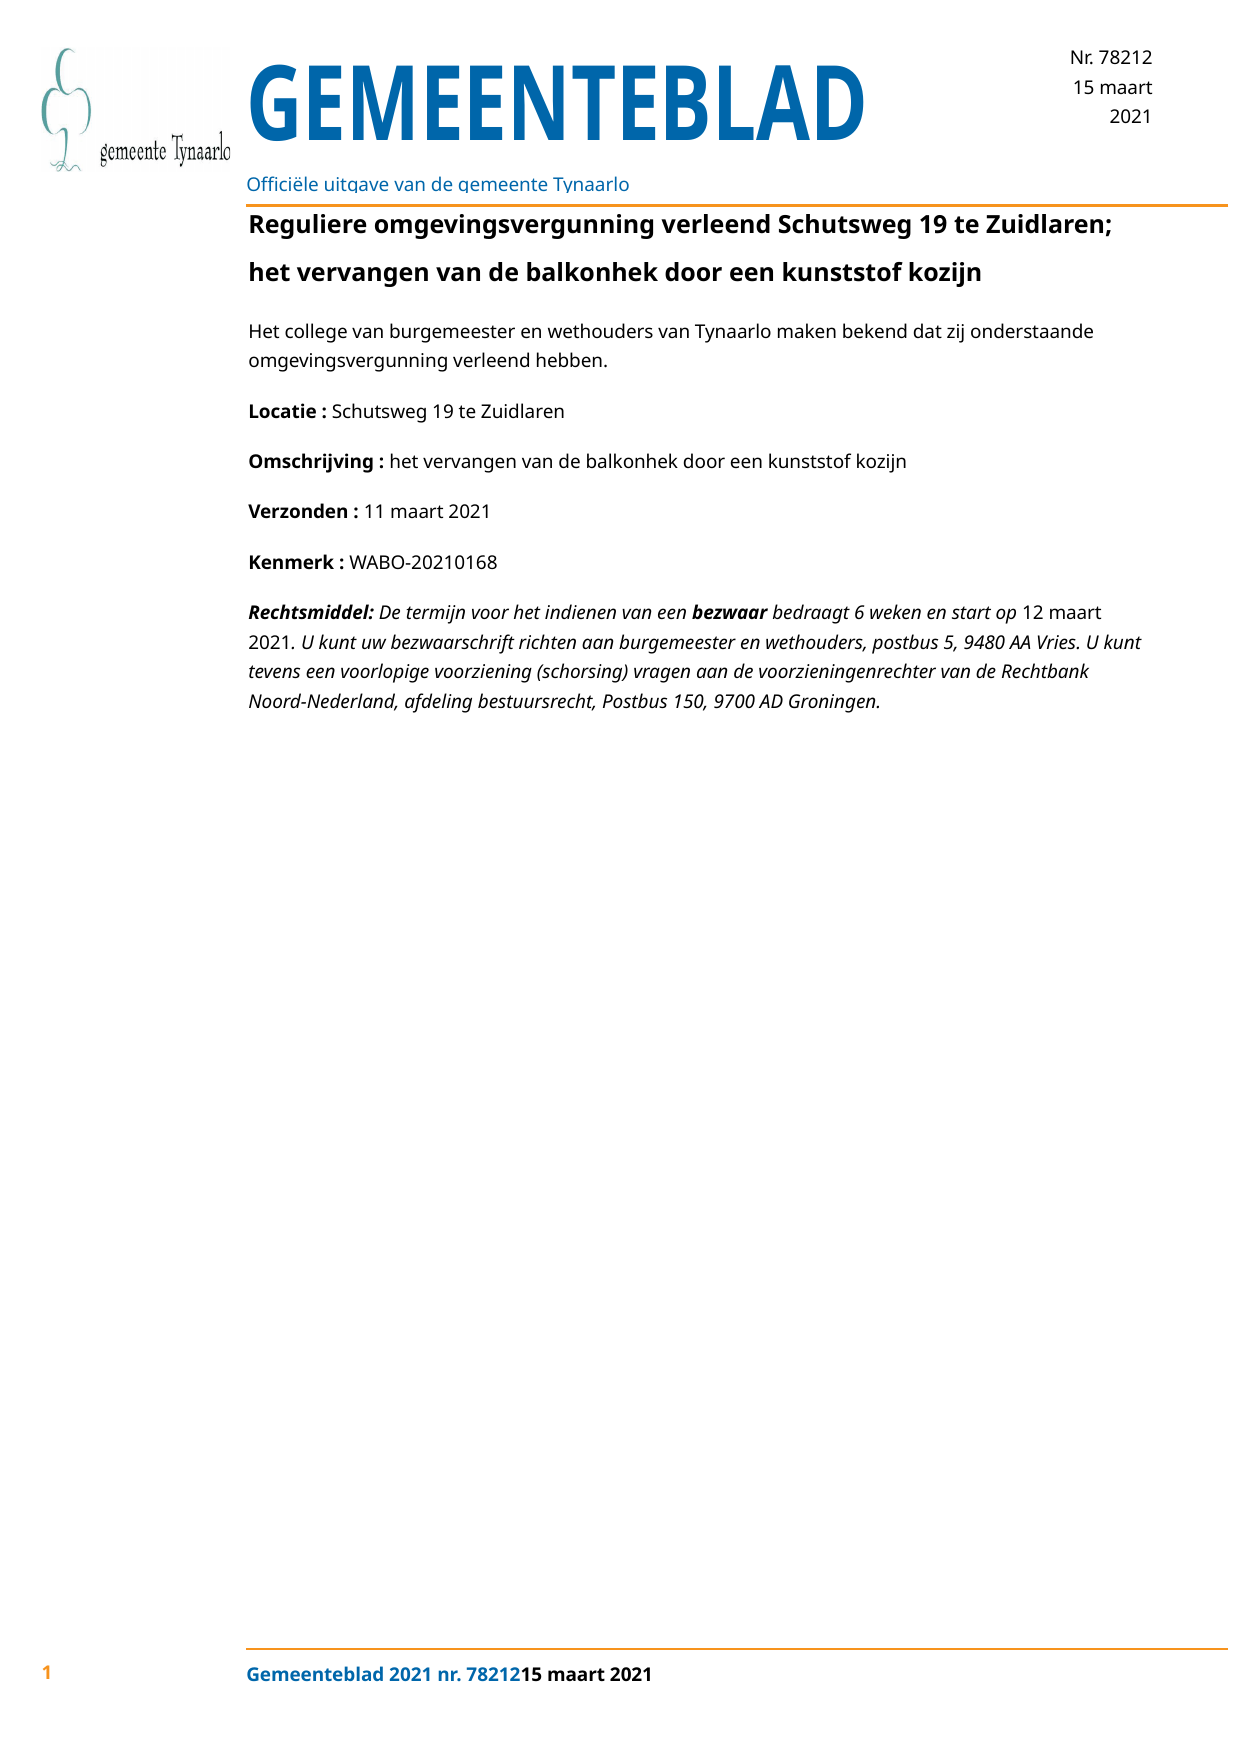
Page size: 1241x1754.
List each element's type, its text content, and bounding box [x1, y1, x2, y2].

text Reguliere omgevingsvergunning verleend Schutsweg 19 te Zuidlaren; het vervangen van de balkonhek door een kunststof kozijn [248, 207, 1152, 288]
picture [41, 47, 231, 172]
text Verzonden : 11 maart 2021 [248, 499, 1152, 524]
text Het college van burgemeester en wethouders van Tynaarlo maken bekend dat zij onderstaande omgevingsvergunning verleend hebben. [248, 318, 1152, 373]
text Rechtsmiddel: De termijn voor het indienen van een bezwaar bedraagt 6 weken en start op 12 maart 2021. U kunt uw bezwaarschrift richten aan burgemeester en wethouders, postbus 5, 9480 AA Vries. U kunt tevens een voorlopige voorziening (schorsing) vragen aan de voorzieningenrechter van de Rechtbank Noord-Nederland, afdeling bestuursrecht, Postbus 150, 9700 AD Groningen. [248, 599, 1152, 714]
text Kenmerk : WABO-20210168 [248, 549, 1152, 575]
text Omschrijving : het vervangen van de balkonhek door een kunststof kozijn [248, 448, 1152, 474]
text Locatie : Schutsweg 19 te Zuidlaren [248, 398, 1152, 424]
